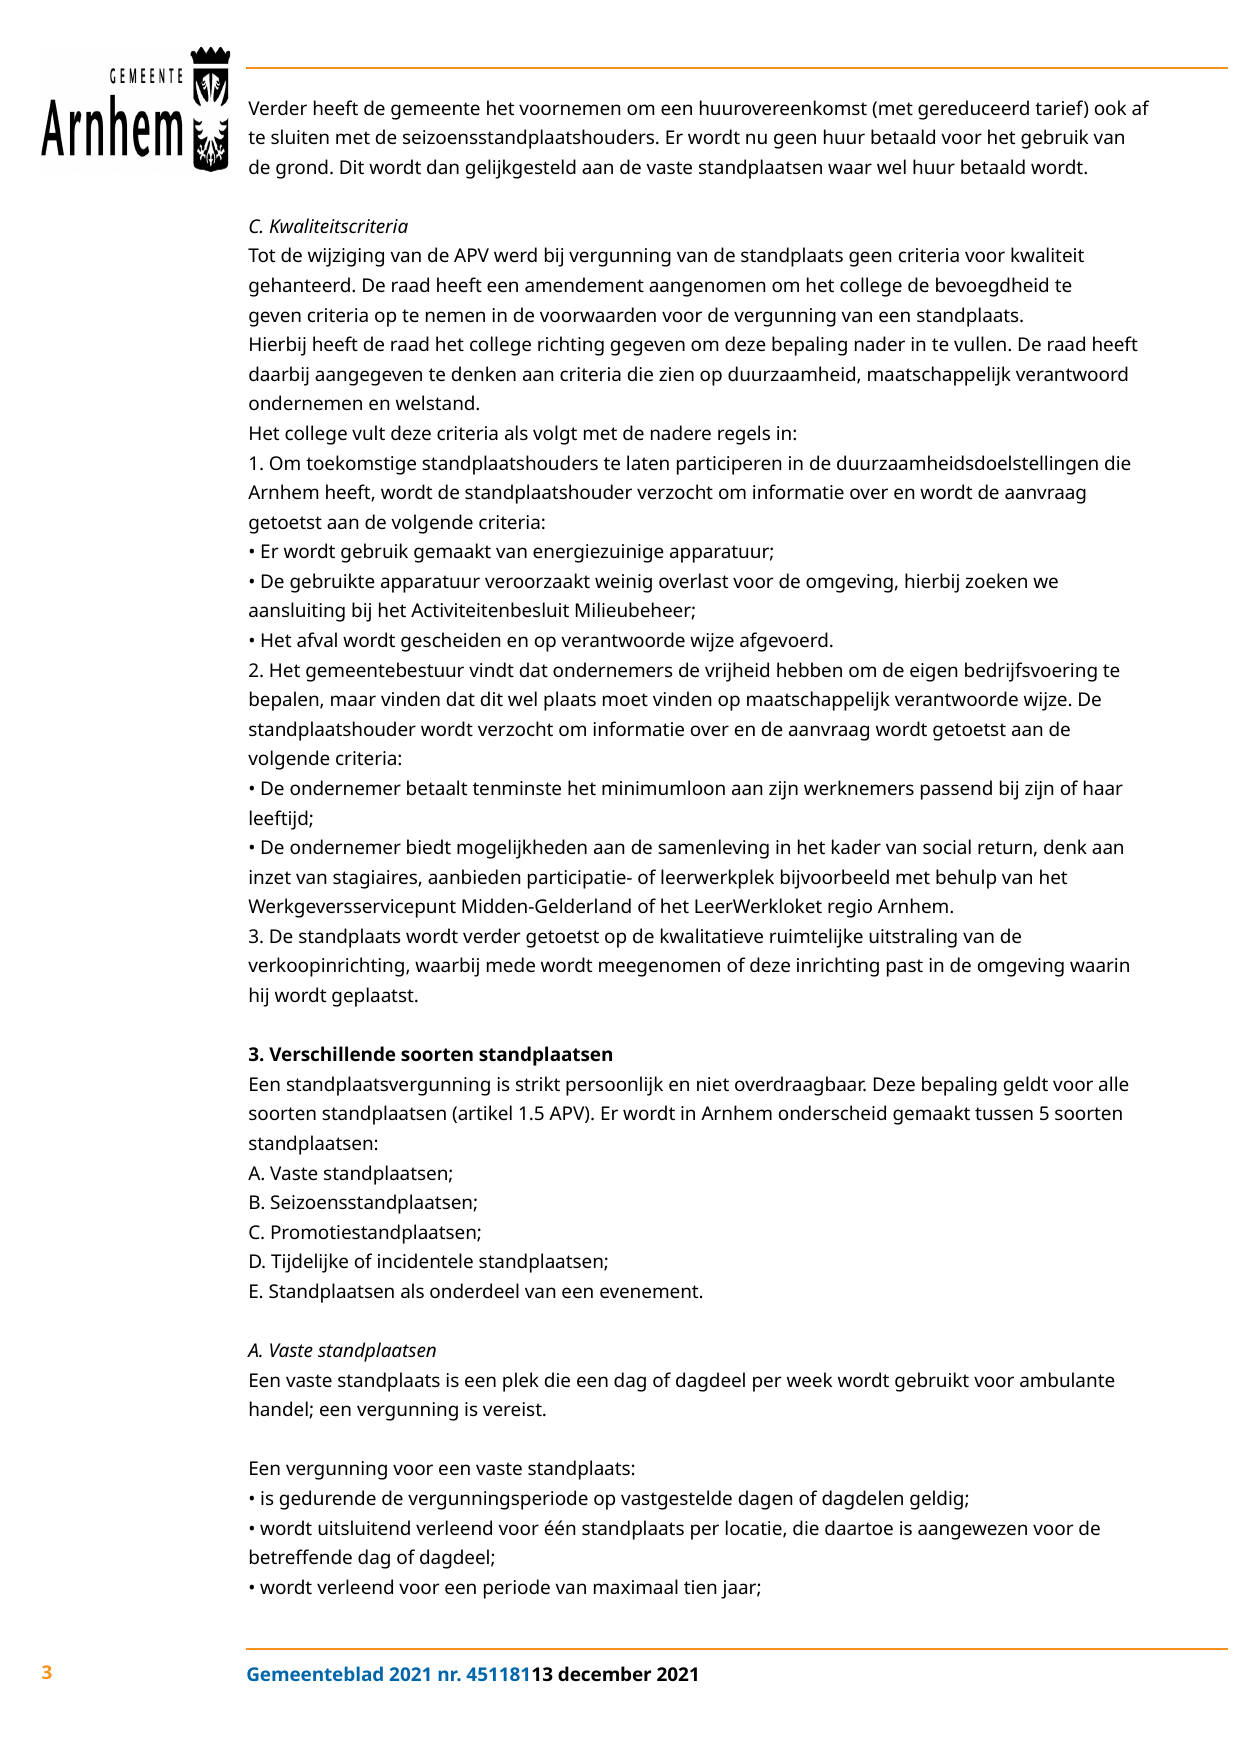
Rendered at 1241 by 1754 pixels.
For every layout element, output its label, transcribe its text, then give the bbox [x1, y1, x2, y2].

text A. Vaste standplaatsen [248, 1337, 1152, 1363]
text A. Vaste standplaatsen; [248, 1160, 1152, 1186]
text 1. Om toekomstige standplaatshouders te laten participeren in de duurzaamheidsdoelstellingen die Arnhem heeft, wordt de standplaatshouder verzocht om informatie over en wordt de aanvraag getoetst aan de volgende criteria: [248, 450, 1152, 535]
text • De ondernemer betaalt tenminste het minimumloon aan zijn werknemers passend bij zijn of haar leeftijd; [248, 775, 1152, 831]
text soorten standplaatsen (artikel 1.5 APV). Er wordt in Arnhem onderscheid gemaakt tussen 5 soorten standplaatsen: [248, 1101, 1152, 1156]
text Een vaste standplaats is een plek die een dag of dagdeel per week wordt gebruikt voor ambulante handel; een vergunning is vereist. [248, 1367, 1152, 1422]
text 3. De standplaats wordt verder getoetst op de kwalitatieve ruimtelijke uitstraling van de verkoopinrichting, waarbij mede wordt meegenomen of deze inrichting past in de omgeving waarin hij wordt geplaatst. [248, 923, 1152, 1008]
picture [41, 47, 231, 172]
text C. Kwaliteitscriteria [248, 213, 1152, 239]
text • De gebruikte apparatuur veroorzaakt weinig overlast voor de omgeving, hierbij zoeken we aansluiting bij het Activiteitenbesluit Milieubeheer; [248, 568, 1152, 623]
text Tot de wijziging van de APV werd bij vergunning van de standplaats geen criteria voor kwaliteit gehanteerd. De raad heeft een amendement aangenomen om het college de bevoegdheid te [248, 243, 1152, 298]
text • Er wordt gebruik gemaakt van energiezuinige apparatuur; [248, 538, 1152, 564]
text Verder heeft de gemeente het voornemen om een huurovereenkomst (met gereduceerd tarief) ook af te sluiten met de seizoensstandplaatshouders. Er wordt nu geen huur betaald voor het gebruik van de grond. Dit wordt dan gelijkgesteld aan de vaste standplaatsen waar wel huur betaald wordt. [248, 95, 1152, 180]
text 2. Het gemeentebestuur vindt dat ondernemers de vrijheid hebben om de eigen bedrijfsvoering te bepalen, maar vinden dat dit wel plaats moet vinden op maatschappelijk verantwoorde wijze. De standplaatshouder wordt verzocht om informatie over en de aanvraag wordt getoetst aan de volgende criteria: [248, 657, 1152, 771]
text C. Promotiestandplaatsen; [248, 1219, 1152, 1245]
text Hierbij heeft de raad het college richting gegeven om deze bepaling nader in te vullen. De raad heeft daarbij aangegeven te denken aan criteria die zien op duurzaamheid, maatschappelijk verantwoord [248, 331, 1152, 387]
text • is gedurende de vergunningsperiode op vastgestelde dagen of dagdelen geldig; [248, 1485, 1152, 1511]
text 3. Verschillende soorten standplaatsen [248, 1041, 1152, 1067]
text geven criteria op te nemen in de voorwaarden voor de vergunning van een standplaats. [248, 302, 1152, 328]
text Het college vult deze criteria als volgt met de nadere regels in: [248, 420, 1152, 446]
text ondernemen en welstand. [248, 391, 1152, 416]
text Een standplaatsvergunning is strikt persoonlijk en niet overdraagbaar. Deze bepaling geldt voor alle [248, 1071, 1152, 1097]
text • wordt uitsluitend verleend voor één standplaats per locatie, die daartoe is aangewezen voor de betreffende dag of dagdeel; [248, 1515, 1152, 1570]
text B. Seizoensstandplaatsen; [248, 1189, 1152, 1215]
text • wordt verleend voor een periode van maximaal tien jaar; [248, 1574, 1152, 1600]
text • Het afval wordt gescheiden en op verantwoorde wijze afgevoerd. [248, 627, 1152, 653]
text D. Tijdelijke of incidentele standplaatsen; [248, 1248, 1152, 1274]
text Een vergunning voor een vaste standplaats: [248, 1456, 1152, 1481]
text • De ondernemer biedt mogelijkheden aan de samenleving in het kader van social return, denk aan inzet van stagiaires, aanbieden participatie- of leerwerkplek bijvoorbeeld met behulp van het Werkgeversservicepunt Midden-Gelderland of het LeerWerkloket regio Arnhem. [248, 834, 1152, 919]
text E. Standplaatsen als onderdeel van een evenement. [248, 1278, 1152, 1304]
